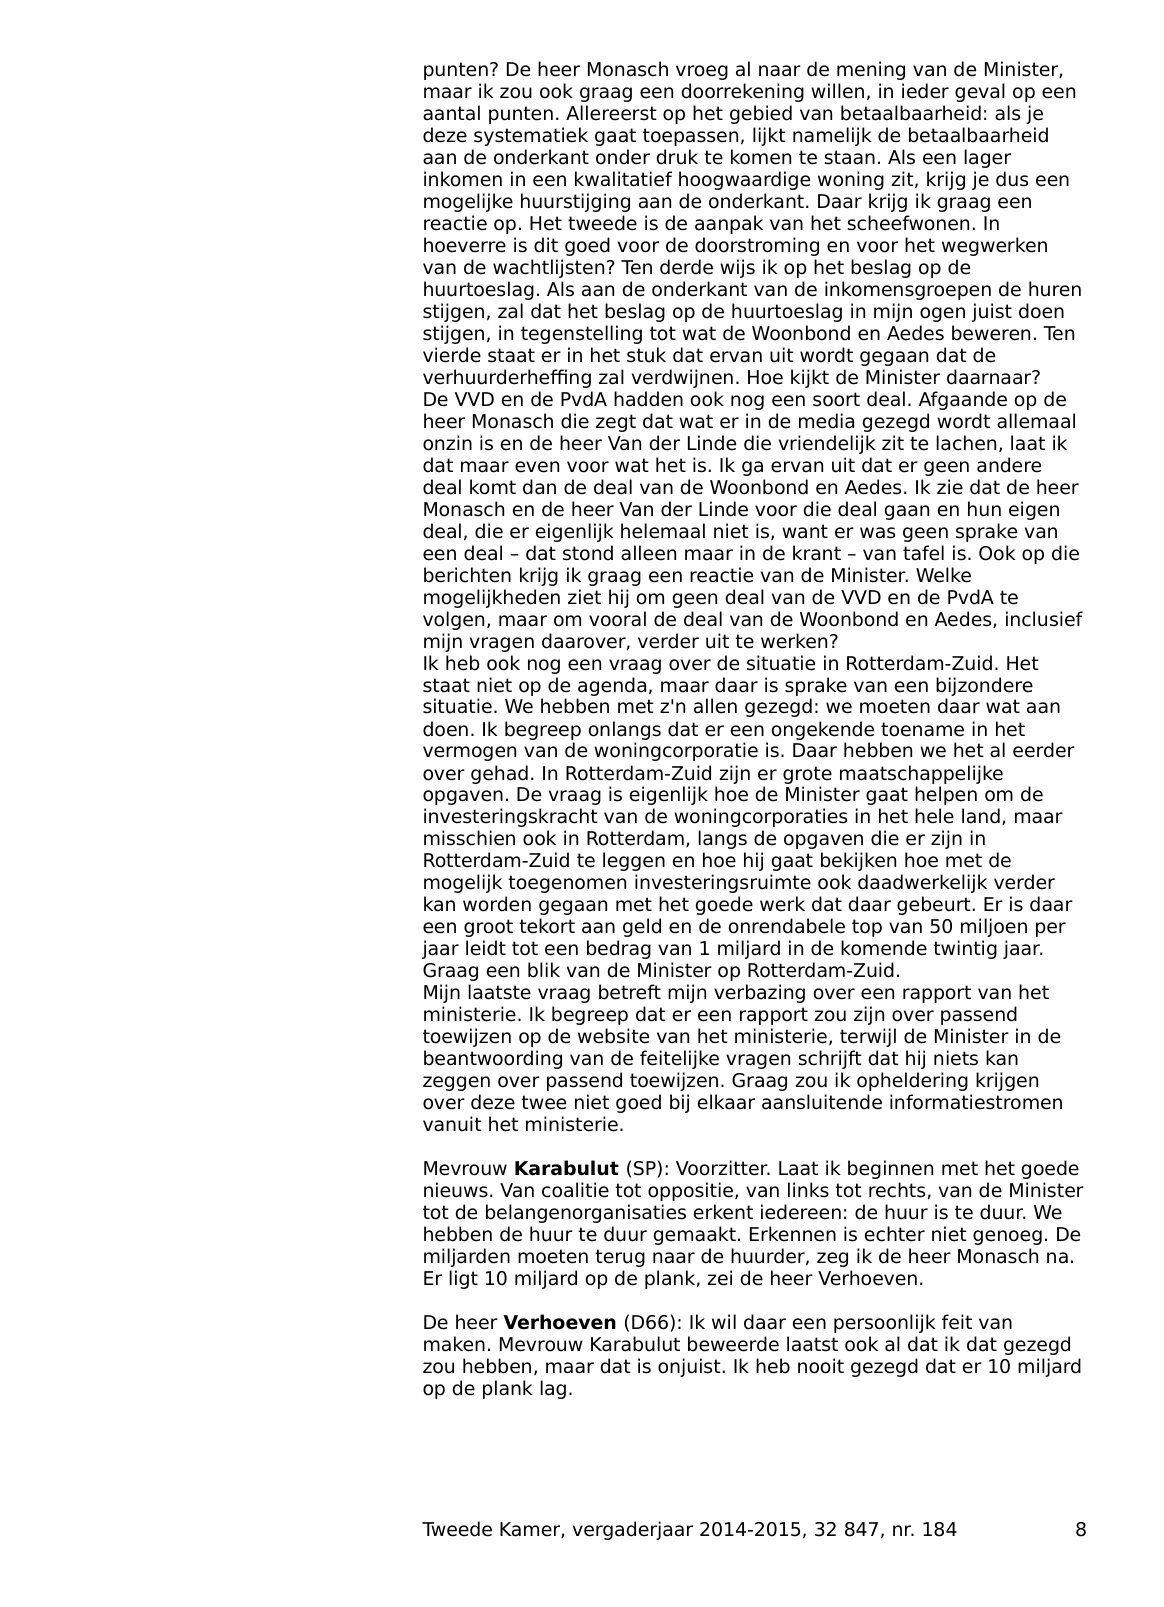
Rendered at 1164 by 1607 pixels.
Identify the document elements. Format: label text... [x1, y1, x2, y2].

text punten? De heer Monasch vroeg al naar de mening van de Minister, maar ik zou ook graag een doorrekening willen, in ieder geval op een aantal punten. Allereerst op het gebied van betaalbaarheid: als je deze systematiek gaat toepassen, lijkt namelijk de betaalbaarheid aan de onderkant onder druk te komen te staan. Als een lager inkomen in een kwalitatief hoogwaardige woning zit, krijg je dus een mogelijke huurstijging aan de onderkant. Daar krijg ik graag een reactie op. Het tweede is de aanpak van het scheefwonen. In hoeverre is dit goed voor de doorstroming en voor het wegwerken van de wachtlijsten? Ten derde wijs ik op het beslag op de huurtoeslag. Als aan de onderkant van de inkomensgroepen de huren stijgen, zal dat het beslag op de huurtoeslag in mijn ogen juist doen stijgen, in tegenstelling tot wat de Woonbond en Aedes beweren. Ten vierde staat er in het stuk dat ervan uit wordt gegaan dat de verhuurderheffing zal verdwijnen. Hoe kijkt de Minister daarnaar? [422, 59, 1087, 389]
text De heer Verhoeven (D66): Ik wil daar een persoonlijk feit van maken. Mevrouw Karabulut beweerde laatst ook al dat ik dat gezegd zou hebben, maar dat is onjuist. Ik heb nooit gezegd dat er 10 miljard op de plank lag. [422, 1312, 1087, 1400]
text Mevrouw Karabulut (SP): Voorzitter. Laat ik beginnen met het goede nieuws. Van coalitie tot oppositie, van links tot rechts, van de Minister tot de belangenorganisaties erkent iedereen: de huur is te duur. We hebben de huur te duur gemaakt. Erkennen is echter niet genoeg. De miljarden moeten terug naar de huurder, zeg ik de heer Monasch na. Er ligt 10 miljard op de plank, zei de heer Verhoeven. [422, 1158, 1087, 1290]
text Ik heb ook nog een vraag over de situatie in Rotterdam-Zuid. Het staat niet op de agenda, maar daar is sprake van een bijzondere situatie. We hebben met z'n allen gezegd: we moeten daar wat aan doen. Ik begreep onlangs dat er een ongekende toename in het vermogen van de woningcorporatie is. Daar hebben we het al eerder over gehad. In Rotterdam-Zuid zijn er grote maatschappelijke opgaven. De vraag is eigenlijk hoe de Minister gaat helpen om de investeringskracht van de woningcorporaties in het hele land, maar misschien ook in Rotterdam, langs de opgaven die er zijn in Rotterdam-Zuid te leggen en hoe hij gaat bekijken hoe met de mogelijk toegenomen investeringsruimte ook daadwerkelijk verder kan worden gegaan met het goede werk dat daar gebeurt. Er is daar een groot tekort aan geld en de onrendabele top van 50 miljoen per jaar leidt tot een bedrag van 1 miljard in de komende twintig jaar. Graag een blik van de Minister op Rotterdam-Zuid. [422, 652, 1087, 982]
text De VVD en de PvdA hadden ook nog een soort deal. Afgaande op de heer Monasch die zegt dat wat er in de media gezegd wordt allemaal onzin is en de heer Van der Linde die vriendelijk zit te lachen, laat ik dat maar even voor wat het is. Ik ga ervan uit dat er geen andere deal komt dan de deal van de Woonbond en Aedes. Ik zie dat de heer Monasch en de heer Van der Linde voor die deal gaan en hun eigen deal, die er eigenlijk helemaal niet is, want er was geen sprake van een deal – dat stond alleen maar in de krant – van tafel is. Ook op die berichten krijg ik graag een reactie van de Minister. Welke mogelijkheden ziet hij om geen deal van de VVD en de PvdA te volgen, maar om vooral de deal van de Woonbond en Aedes, inclusief mijn vragen daarover, verder uit te werken? [422, 389, 1087, 652]
text Mijn laatste vraag betreft mijn verbazing over een rapport van het ministerie. Ik begreep dat er een rapport zou zijn over passend toewijzen op de website van het ministerie, terwijl de Minister in de beantwoording van de feitelijke vragen schrijft dat hij niets kan zeggen over passend toewijzen. Graag zou ik opheldering krijgen over deze twee niet goed bij elkaar aansluitende informatiestromen vanuit het ministerie. [422, 982, 1087, 1136]
